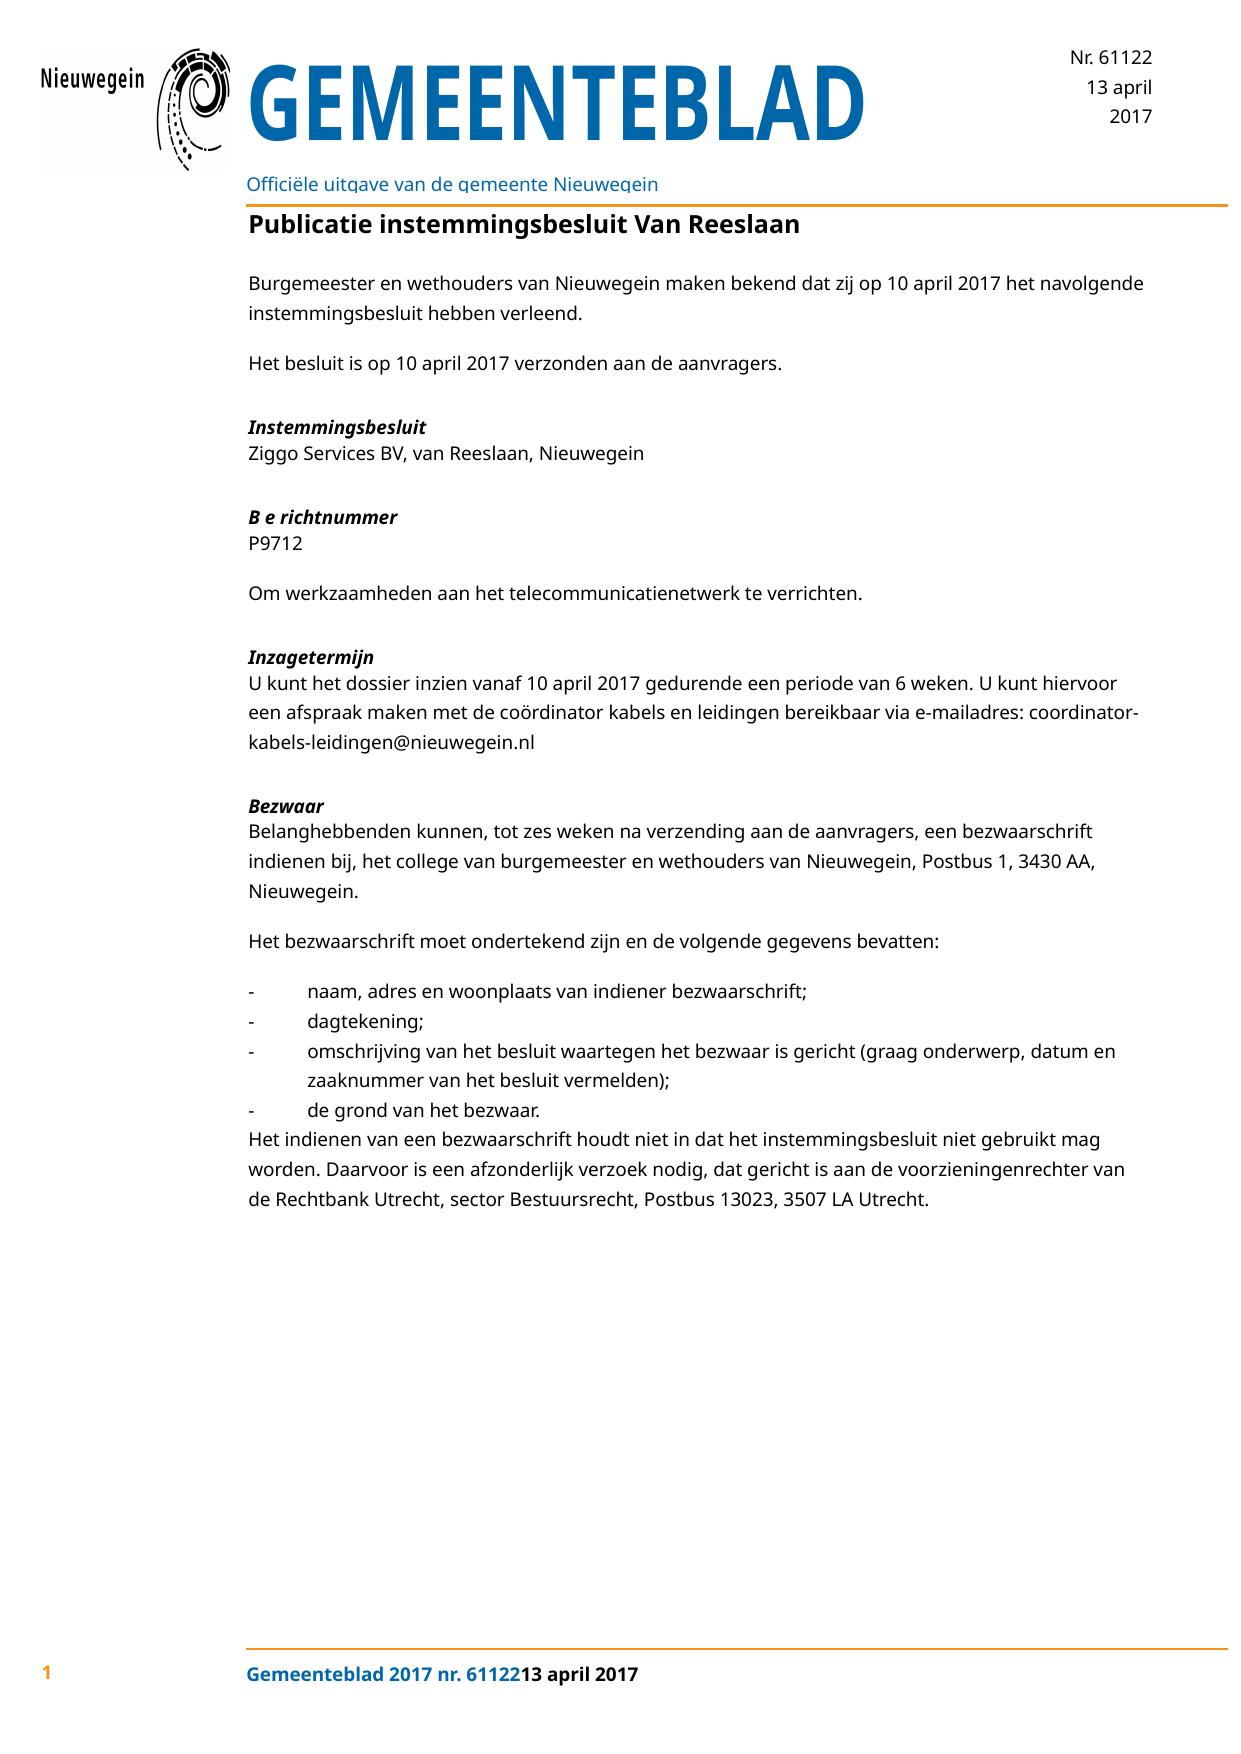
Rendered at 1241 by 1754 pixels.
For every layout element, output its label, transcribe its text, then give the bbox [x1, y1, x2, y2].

text Belanghebbenden kunnen, tot zes weken na verzending aan de aanvragers, een bezwaarschrift indienen bij, het college van burgemeester en wethouders van Nieuwegein, Postbus 1, 3430 AA, Nieuwegein. [248, 819, 1152, 903]
text Inzagetermijn [248, 644, 1152, 670]
list naam, adres en woonplaats van indiener bezwaarschrift; [248, 979, 1152, 1004]
list dagtekening; [248, 1008, 1152, 1034]
text Om werkzaamheden aan het telecommunicatienetwerk te verrichten. [248, 580, 1152, 606]
text Publicatie instemmingsbesluit Van Reeslaan [248, 207, 1152, 241]
text Het besluit is op 10 april 2017 verzonden aan de aanvragers. [248, 350, 1152, 376]
text Ziggo Services BV, van Reeslaan, Nieuwegein [248, 440, 1152, 466]
list omschrijving van het besluit waartegen het bezwaar is gericht (graag onderwerp, datum en zaaknummer van het besluit vermelden); [248, 1038, 1152, 1093]
text U kunt het dossier inzien vanaf 10 april 2017 gedurende een periode van 6 weken. U kunt hiervoor een afspraak maken met de coördinator kabels en leidingen bereikbaar via e-mailadres: coordinator-kabels-leidingen@nieuwegein.nl [248, 670, 1152, 755]
text B e richtnummer [248, 504, 1152, 530]
text Bezwaar [248, 793, 1152, 819]
text P9712 [248, 530, 1152, 555]
text Instemmingsbesluit [248, 414, 1152, 440]
picture [41, 47, 231, 172]
text Het bezwaarschrift moet ondertekend zijn en de volgende gegevens bevatten: [248, 928, 1152, 954]
text Het indienen van een bezwaarschrift houdt niet in dat het instemmingsbesluit niet gebruikt mag worden. Daarvoor is een afzonderlijk verzoek nodig, dat gericht is aan de voorzieningenrechter van de Rechtbank Utrecht, sector Bestuursrecht, Postbus 13023, 3507 LA Utrecht. [248, 1127, 1152, 1211]
text Burgemeester en wethouders van Nieuwegein maken bekend dat zij op 10 april 2017 het navolgende instemmingsbesluit hebben verleend. [248, 270, 1152, 326]
list de grond van het bezwaar. [248, 1097, 1152, 1123]
